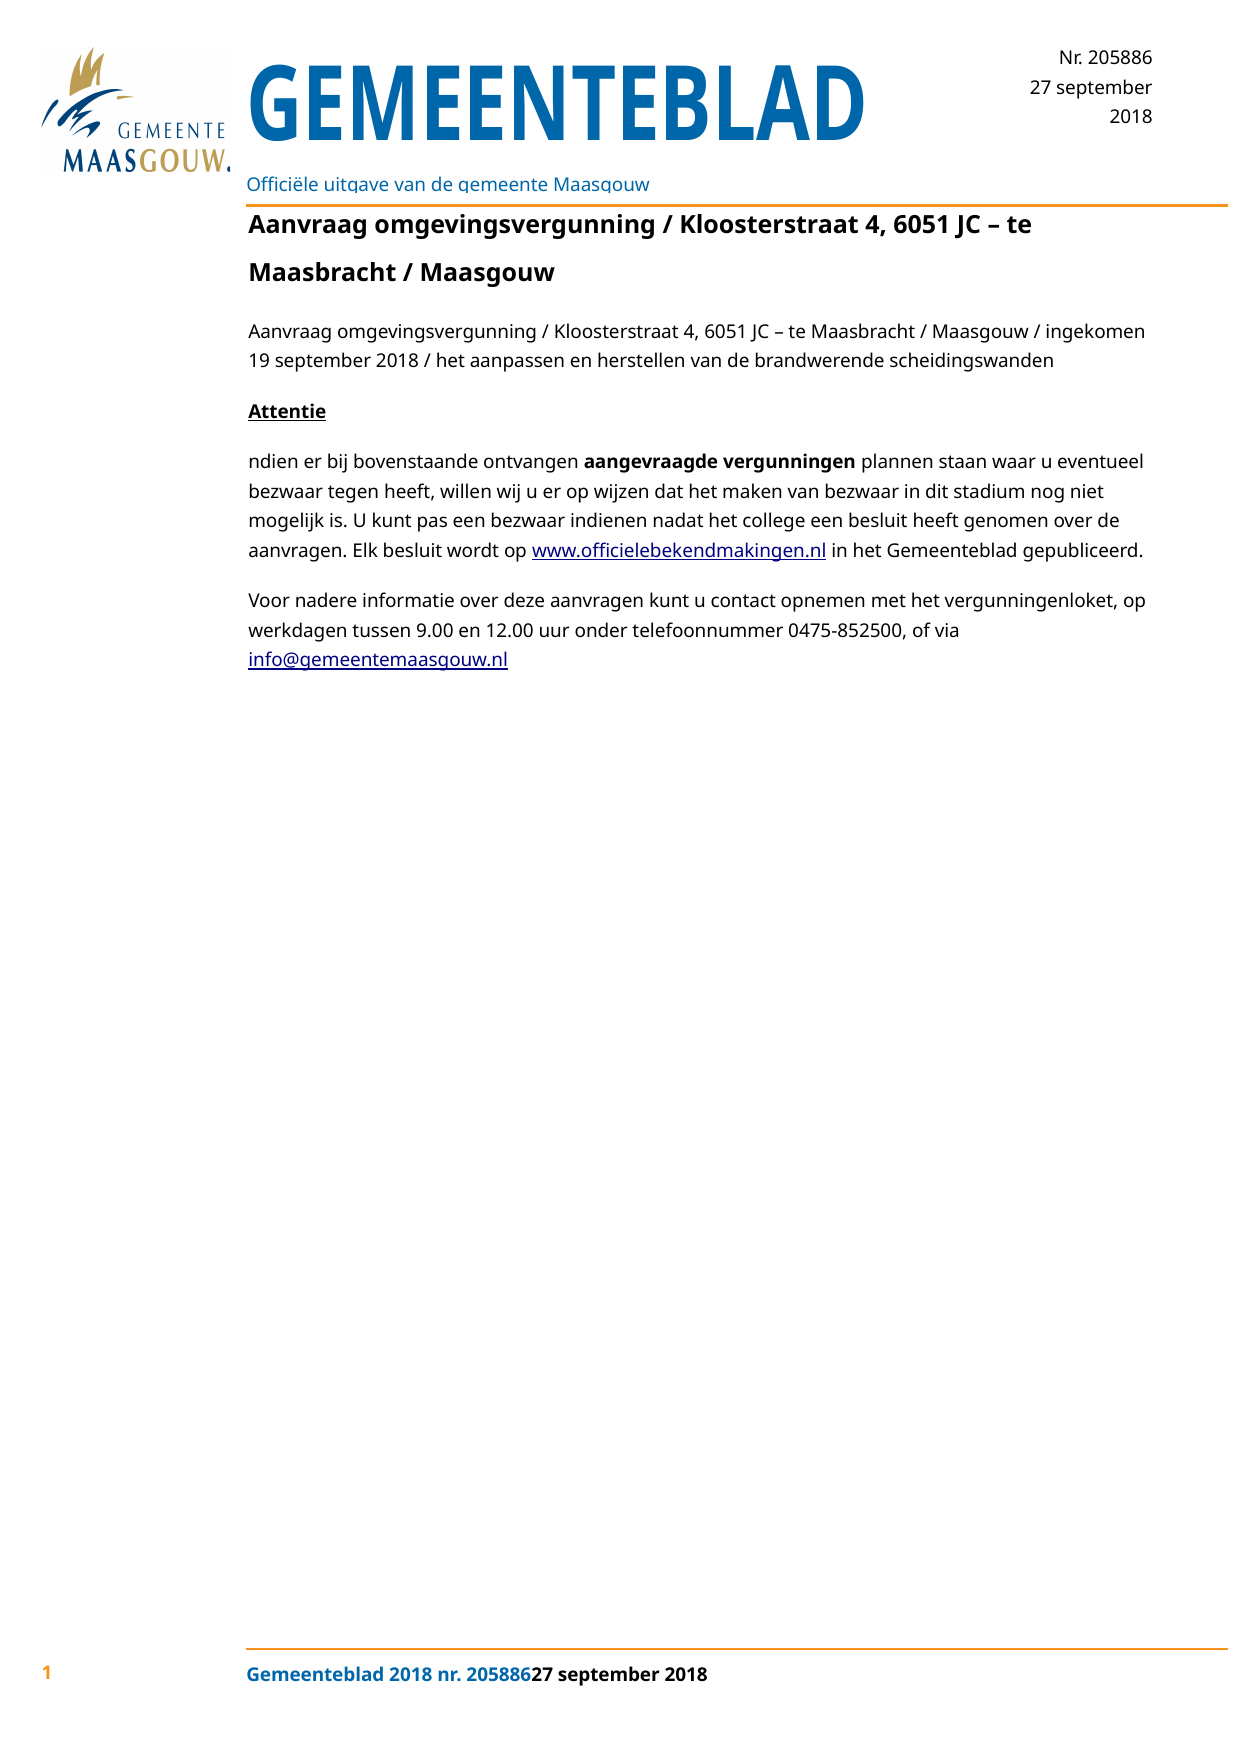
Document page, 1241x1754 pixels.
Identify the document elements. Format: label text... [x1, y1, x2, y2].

text ndien er bij bovenstaande ontvangen aangevraagde vergunningen plannen staan waar u eventueel bezwaar tegen heeft, willen wij u er op wijzen dat het maken van bezwaar in dit stadium nog niet mogelijk is. U kunt pas een bezwaar indienen nadat het college een besluit heeft genomen over de aanvragen. Elk besluit wordt op www.officielebekendmakingen.nl in het Gemeenteblad gepubliceerd. [248, 448, 1152, 563]
text Attentie [248, 398, 1152, 424]
text Aanvraag omgevingsvergunning / Kloosterstraat 4, 6051 JC – te Maasbracht / Maasgouw / ingekomen 19 september 2018 / het aanpassen en herstellen van de brandwerende scheidingswanden [248, 318, 1152, 373]
text Aanvraag omgevingsvergunning / Kloosterstraat 4, 6051 JC – te Maasbracht / Maasgouw [248, 207, 1152, 288]
picture [41, 47, 231, 172]
text Voor nadere informatie over deze aanvragen kunt u contact opnemen met het vergunningenloket, op werkdagen tussen 9.00 en 12.00 uur onder telefoonnummer 0475-852500, of via info@gemeentemaasgouw.nl [248, 587, 1152, 672]
